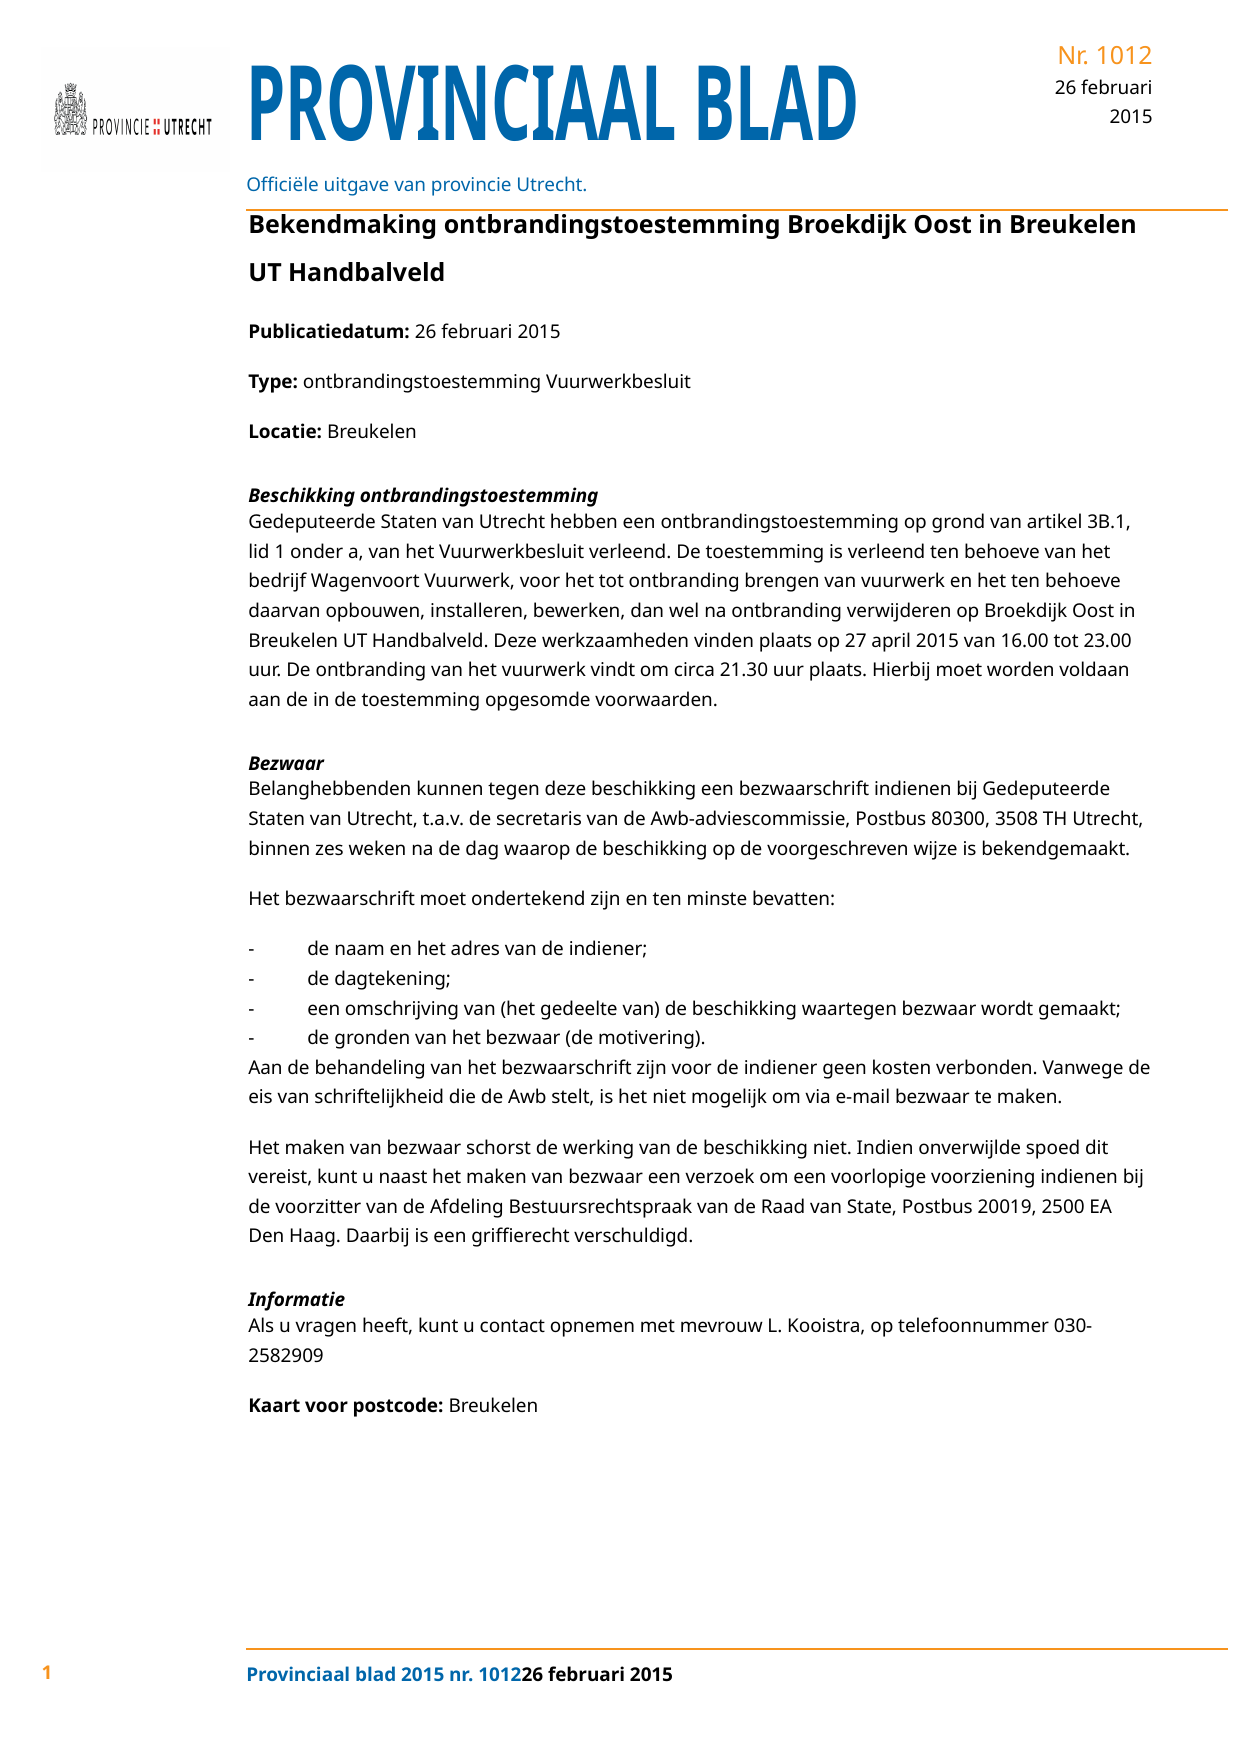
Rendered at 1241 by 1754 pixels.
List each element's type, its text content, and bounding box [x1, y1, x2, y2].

text Informatie [248, 1287, 1152, 1312]
text Aan de behandeling van het bezwaarschrift zijn voor de indiener geen kosten verbonden. Vanwege de eis van schriftelijkheid die de Awb stelt, is het niet mogelijk om via e-mail bezwaar te maken. [248, 1054, 1152, 1109]
text Publicatiedatum: 26 februari 2015 [248, 318, 1152, 344]
text Het maken van bezwaar schorst de werking van de beschikking niet. Indien onverwijlde spoed dit vereist, kunt u naast het maken van bezwaar een verzoek om een voorlopige voorziening indienen bij de voorzitter van de Afdeling Bestuursrechtspraak van de Raad van State, Postbus 20019, 2500 EA Den Haag. Daarbij is een griffierecht verschuldigd. [248, 1134, 1152, 1248]
text Beschikking ontbrandingstoestemming [248, 483, 1152, 508]
text Het bezwaarschrift moet ondertekend zijn en ten minste bevatten: [248, 885, 1152, 911]
list een omschrijving van (het gedeelte van) de beschikking waartegen bezwaar wordt gemaakt; [248, 995, 1152, 1021]
list de dagtekening; [248, 965, 1152, 991]
text Gedeputeerde Staten van Utrecht hebben een ontbrandingstoestemming op grond van artikel 3B.1, lid 1 onder a, van het Vuurwerkbesluit verleend. De toestemming is verleend ten behoeve van het bedrijf Wagenvoort Vuurwerk, voor het tot ontbranding brengen van vuurwerk en het ten behoeve daarvan opbouwen, installeren, bewerken, dan wel na ontbranding verwijderen op Broekdijk Oost in Breukelen UT Handbalveld. Deze werkzaamheden vinden plaats op 27 april 2015 van 16.00 tot 23.00 uur. De ontbranding van het vuurwerk vindt om circa 21.30 uur plaats. Hierbij moet worden voldaan aan de in de toestemming opgesomde voorwaarden. [248, 508, 1152, 712]
text Als u vragen heeft, kunt u contact opnemen met mevrouw L. Kooistra, op telefoonnummer 030-2582909 [248, 1312, 1152, 1368]
text Kaart voor postcode: Breukelen [248, 1392, 1152, 1418]
picture [41, 47, 231, 172]
text Belanghebbenden kunnen tegen deze beschikking een bezwaarschrift indienen bij Gedeputeerde Staten van Utrecht, t.a.v. de secretaris van de Awb-adviescommissie, Postbus 80300, 3508 TH Utrecht, binnen zes weken na de dag waarop de beschikking op de voorgeschreven wijze is bekendgemaakt. [248, 776, 1152, 861]
text Bekendmaking ontbrandingstoestemming Broekdijk Oost in Breukelen UT Handbalveld [248, 211, 1152, 288]
text Bezwaar [248, 750, 1152, 776]
text Locatie: Breukelen [248, 419, 1152, 444]
list de gronden van het bezwaar (de motivering). [248, 1024, 1152, 1050]
list de naam en het adres van de indiener; [248, 936, 1152, 961]
text Type: ontbrandingstoestemming Vuurwerkbesluit [248, 368, 1152, 394]
